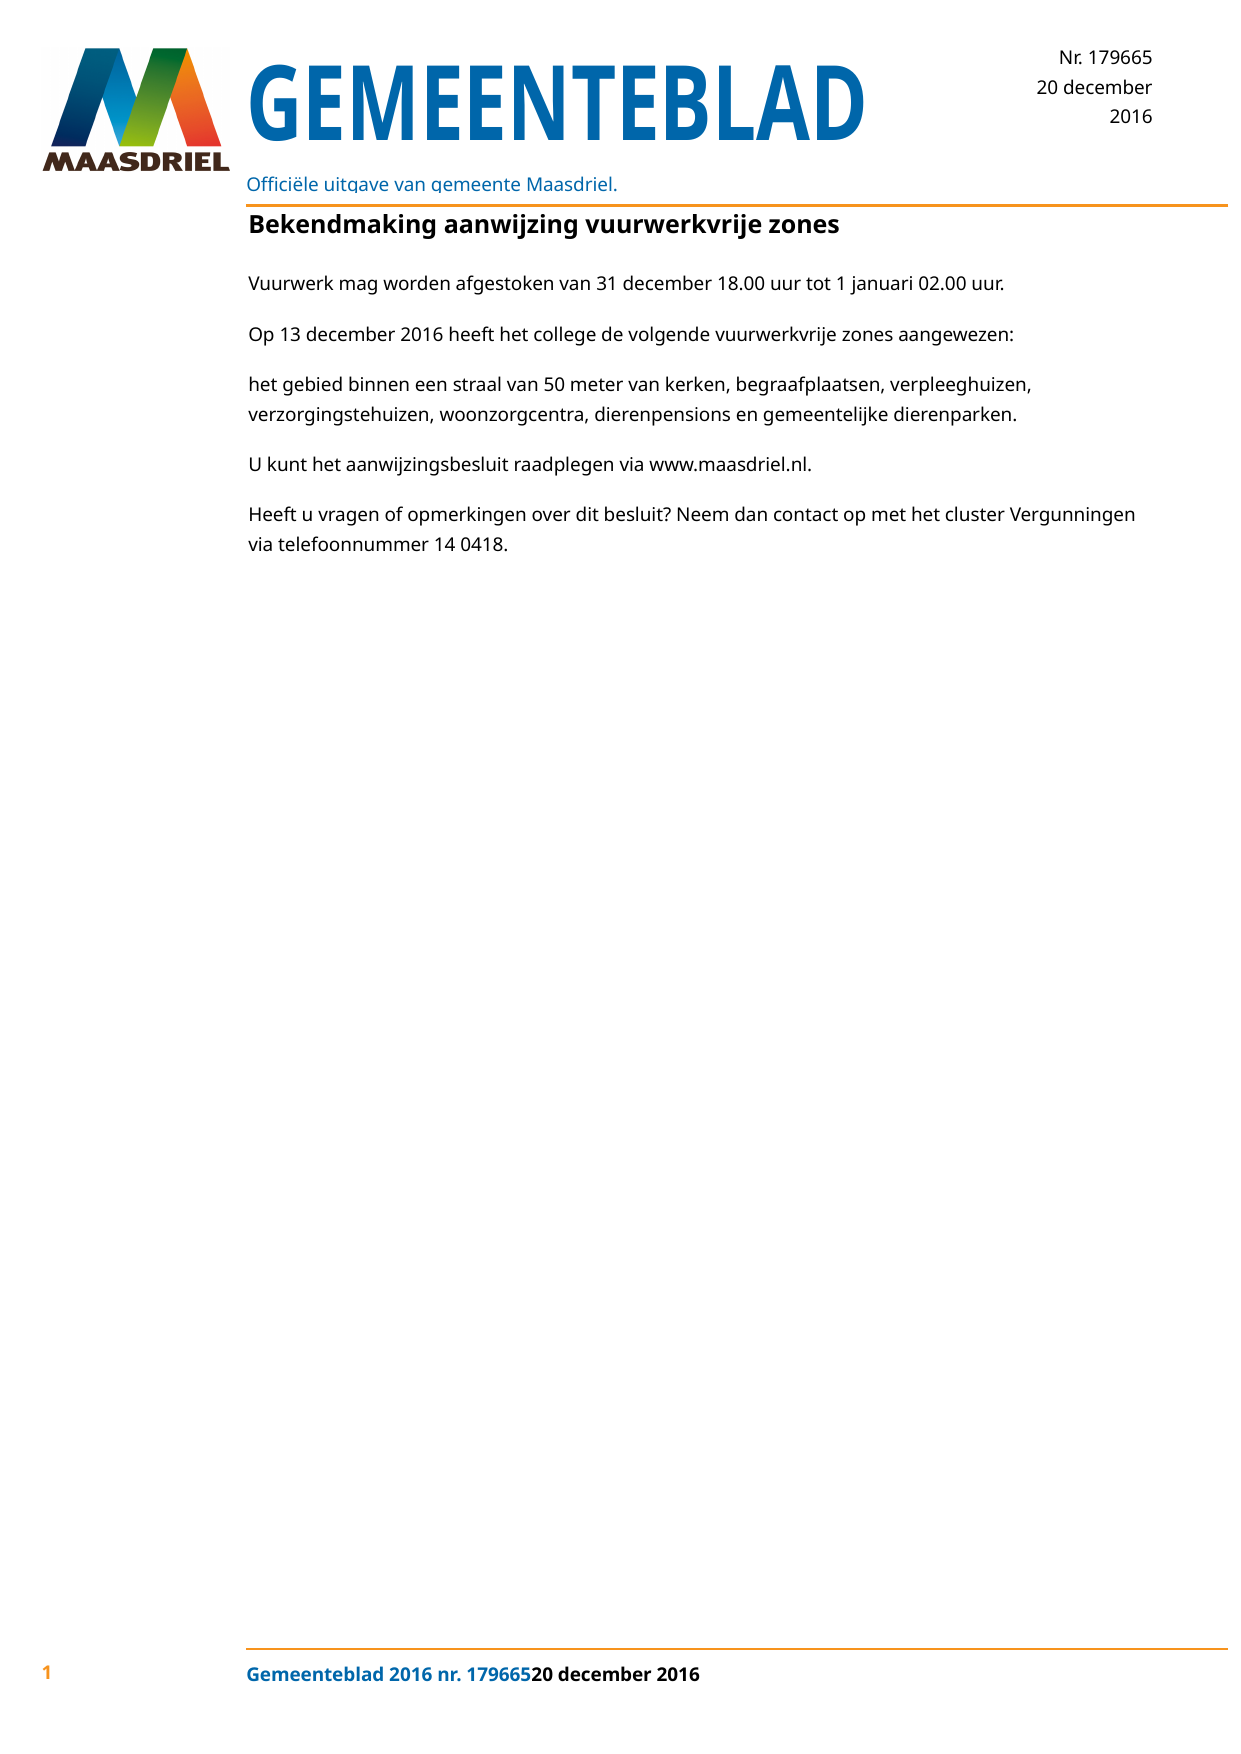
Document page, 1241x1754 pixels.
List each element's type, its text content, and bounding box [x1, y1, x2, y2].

text het gebied binnen een straal van 50 meter van kerken, begraafplaatsen, verpleeghuizen, verzorgingstehuizen, woonzorgcentra, dierenpensions en gemeentelijke dierenparken. [248, 371, 1152, 426]
text Heeft u vragen of opmerkingen over dit besluit? Neem dan contact op met het cluster Vergunningen via telefoonnummer 14 0418. [248, 502, 1152, 557]
text U kunt het aanwijzingsbesluit raadplegen via www.maasdriel.nl. [248, 451, 1152, 477]
text Bekendmaking aanwijzing vuurwerkvrije zones [248, 207, 1152, 241]
picture [41, 47, 231, 172]
text Op 13 december 2016 heeft het college de volgende vuurwerkvrije zones aangewezen: [248, 321, 1152, 346]
text Vuurwerk mag worden afgestoken van 31 december 18.00 uur tot 1 januari 02.00 uur. [248, 270, 1152, 296]
